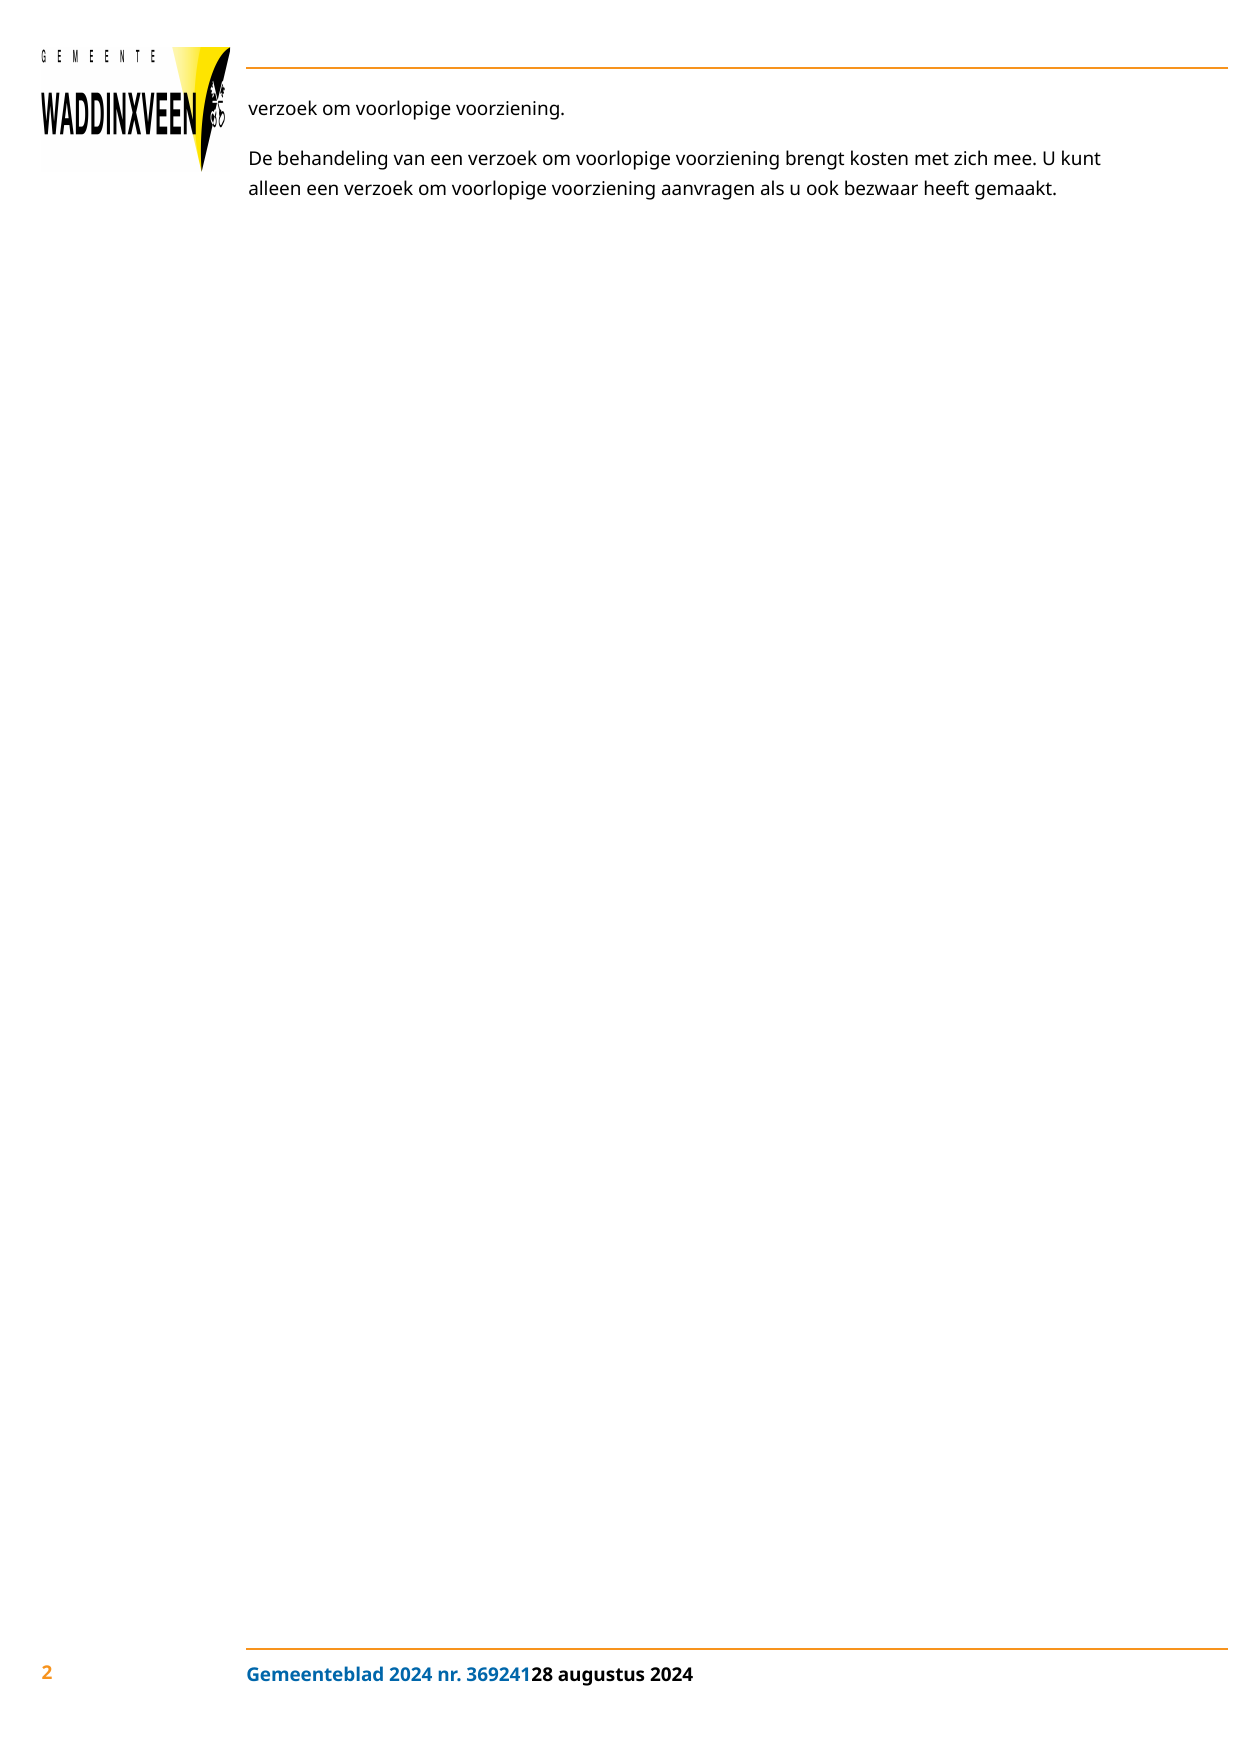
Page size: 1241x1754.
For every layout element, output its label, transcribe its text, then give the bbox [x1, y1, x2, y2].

text De behandeling van een verzoek om voorlopige voorziening brengt kosten met zich mee. U kunt alleen een verzoek om voorlopige voorziening aanvragen als u ook bezwaar heeft gemaakt. [248, 145, 1152, 201]
text verzoek om voorlopige voorziening. [248, 95, 1152, 121]
picture [41, 47, 231, 172]
